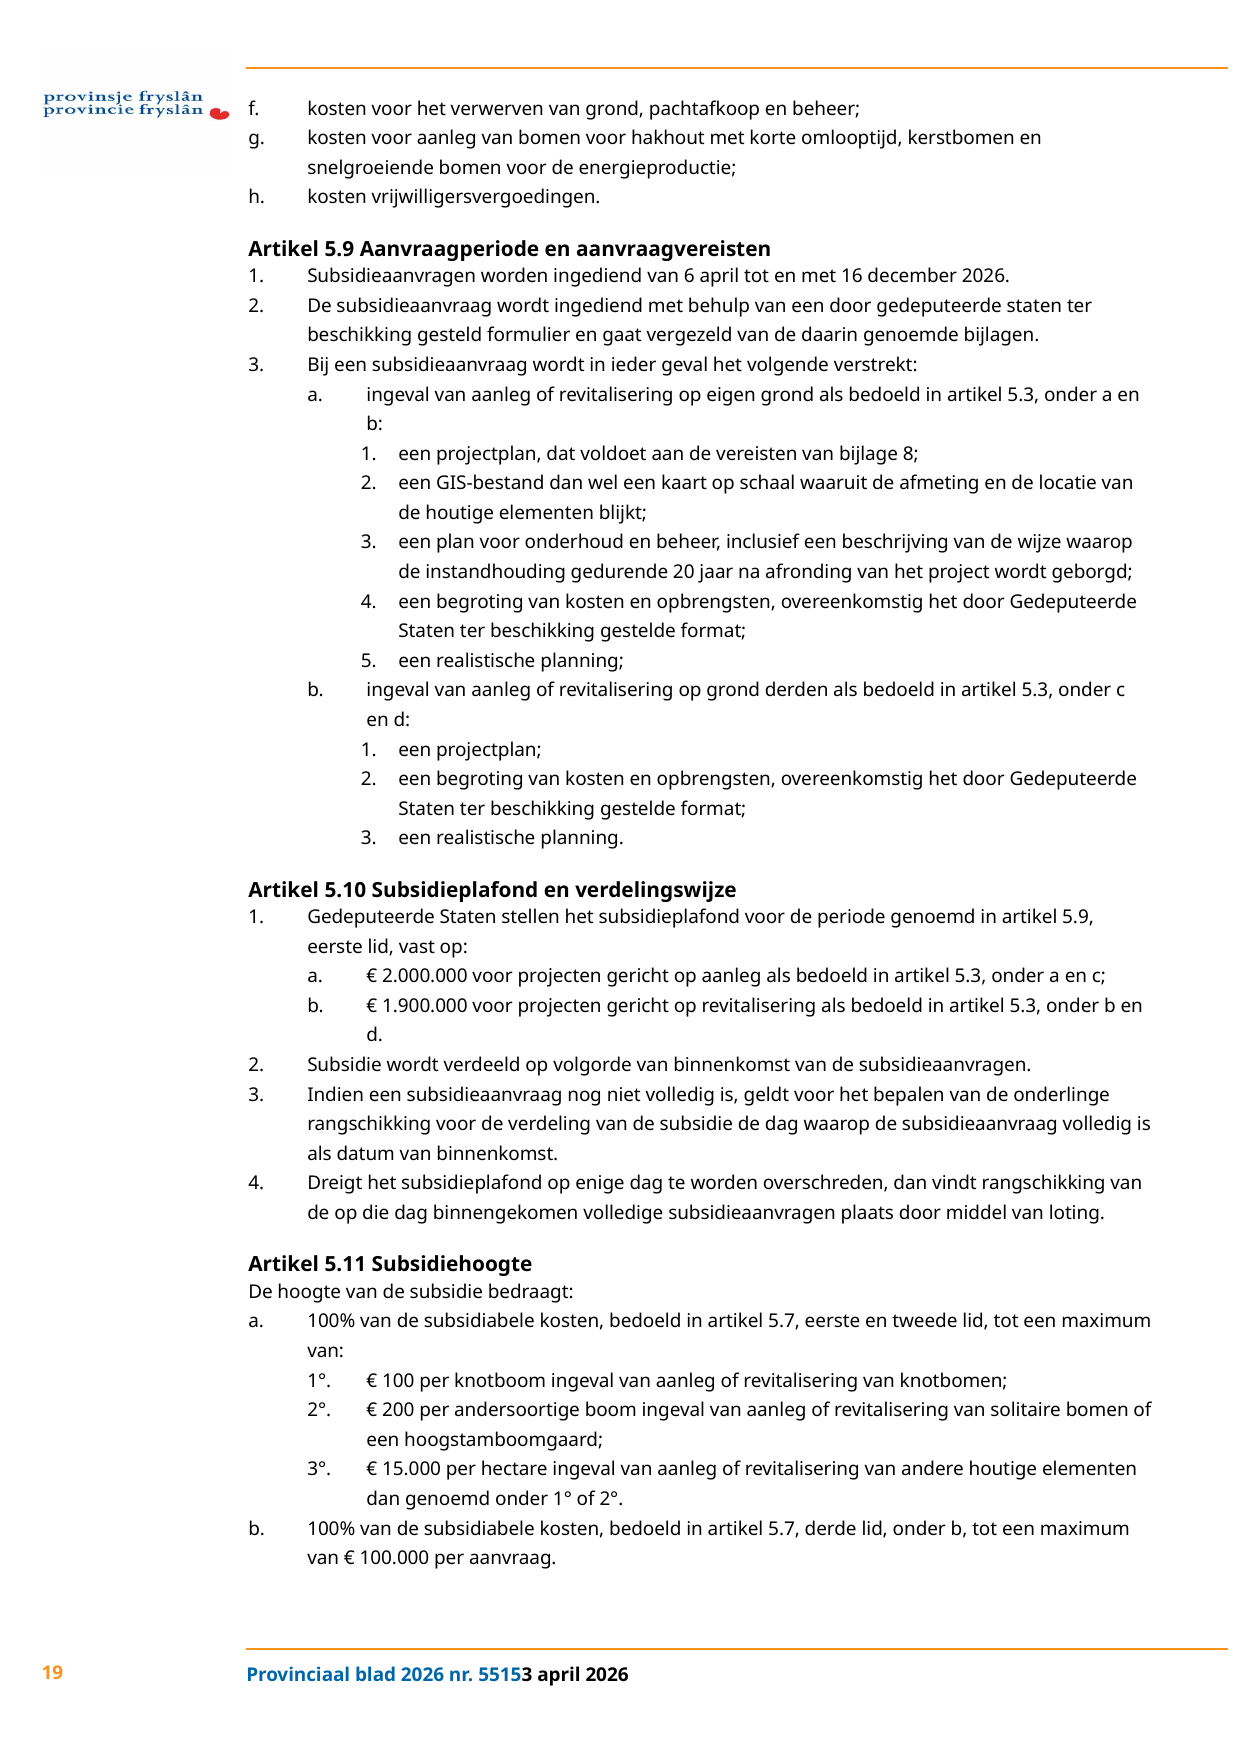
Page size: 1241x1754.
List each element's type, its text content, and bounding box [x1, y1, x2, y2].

list Indien een subsidieaanvraag nog niet volledig is, geldt voor het bepalen van de onderlinge rangschikking voor de verdeling van de subsidie de dag waarop de subsidieaanvraag volledig is als datum van binnenkomst. [248, 1081, 1152, 1166]
list € 15.000 per hectare ingeval van aanleg of revitalisering van andere houtige elementen dan genoemd onder 1° of 2°. [307, 1456, 1152, 1511]
list een begroting van kosten en opbrengsten, overeenkomstig het door Gedeputeerde Staten ter beschikking gestelde format; [361, 765, 1152, 821]
list Gedeputeerde Staten stellen het subsidieplafond voor de periode genoemd in artikel 5.9, eerste lid, vast op: [248, 903, 1152, 959]
list kosten voor het verwerven van grond, pachtafkoop en beheer; [248, 95, 1152, 121]
list kosten voor aanleg van bomen voor hakhout met korte omlooptijd, kerstbomen en snelgroeiende bomen voor de energieproductie; [248, 124, 1152, 180]
list Dreigt het subsidieplafond op enige dag te worden overschreden, dan vindt rangschikking van de op die dag binnengekomen volledige subsidieaanvragen plaats door middel van loting. [248, 1169, 1152, 1225]
list Bij een subsidieaanvraag wordt in ieder geval het volgende verstrekt: [248, 351, 1152, 377]
list kosten vrijwilligersvergoedingen. [248, 183, 1152, 209]
list Subsidieaanvragen worden ingediend van 6 april tot en met 16 december 2026. [248, 262, 1152, 288]
list 100% van de subsidiabele kosten, bedoeld in artikel 5.7, derde lid, onder b, tot een maximum van € 100.000 per aanvraag. [248, 1515, 1152, 1570]
list een plan voor onderhoud en beheer, inclusief een beschrijving van de wijze waarop de instandhouding gedurende 20 jaar na afronding van het project wordt geborgd; [361, 529, 1152, 584]
text Artikel 5.9 Aanvraagperiode en aanvraagvereisten [248, 234, 1152, 262]
list € 1.900.000 voor projecten gericht op revitalisering als bedoeld in artikel 5.3, onder b en d. [307, 992, 1152, 1047]
list een realistische planning; [361, 647, 1152, 673]
list € 2.000.000 voor projecten gericht op aanleg als bedoeld in artikel 5.3, onder a en c; [307, 962, 1152, 988]
list € 100 per knotboom ingeval van aanleg of revitalisering van knotbomen; [307, 1367, 1152, 1392]
list Subsidie wordt verdeeld op volgorde van binnenkomst van de subsidieaanvragen. [248, 1051, 1152, 1077]
list ingeval van aanleg of revitalisering op eigen grond als bedoeld in artikel 5.3, onder a en b: [307, 381, 1152, 436]
list € 200 per andersoortige boom ingeval van aanleg of revitalisering van solitaire bomen of een hoogstamboomgaard; [307, 1396, 1152, 1452]
list 100% van de subsidiabele kosten, bedoeld in artikel 5.7, eerste en tweede lid, tot een maximum van: [248, 1308, 1152, 1363]
list De subsidieaanvraag wordt ingediend met behulp van een door gedeputeerde staten ter beschikking gesteld formulier en gaat vergezeld van de daarin genoemde bijlagen. [248, 292, 1152, 347]
picture [41, 47, 231, 172]
list ingeval van aanleg of revitalisering op grond derden als bedoeld in artikel 5.3, onder c en d: [307, 677, 1152, 732]
text Artikel 5.10 Subsidieplafond en verdelingswijze [248, 875, 1152, 903]
list een projectplan; [361, 736, 1152, 761]
list een realistische planning. [361, 824, 1152, 850]
list een GIS-bestand dan wel een kaart op schaal waaruit de afmeting en de locatie van de houtige elementen blijkt; [361, 469, 1152, 525]
text De hoogte van de subsidie bedraagt: [248, 1278, 1152, 1304]
list een begroting van kosten en opbrengsten, overeenkomstig het door Gedeputeerde Staten ter beschikking gestelde format; [361, 588, 1152, 643]
list een projectplan, dat voldoet aan de vereisten van bijlage 8; [361, 440, 1152, 466]
text Artikel 5.11 Subsidiehoogte [248, 1249, 1152, 1278]
